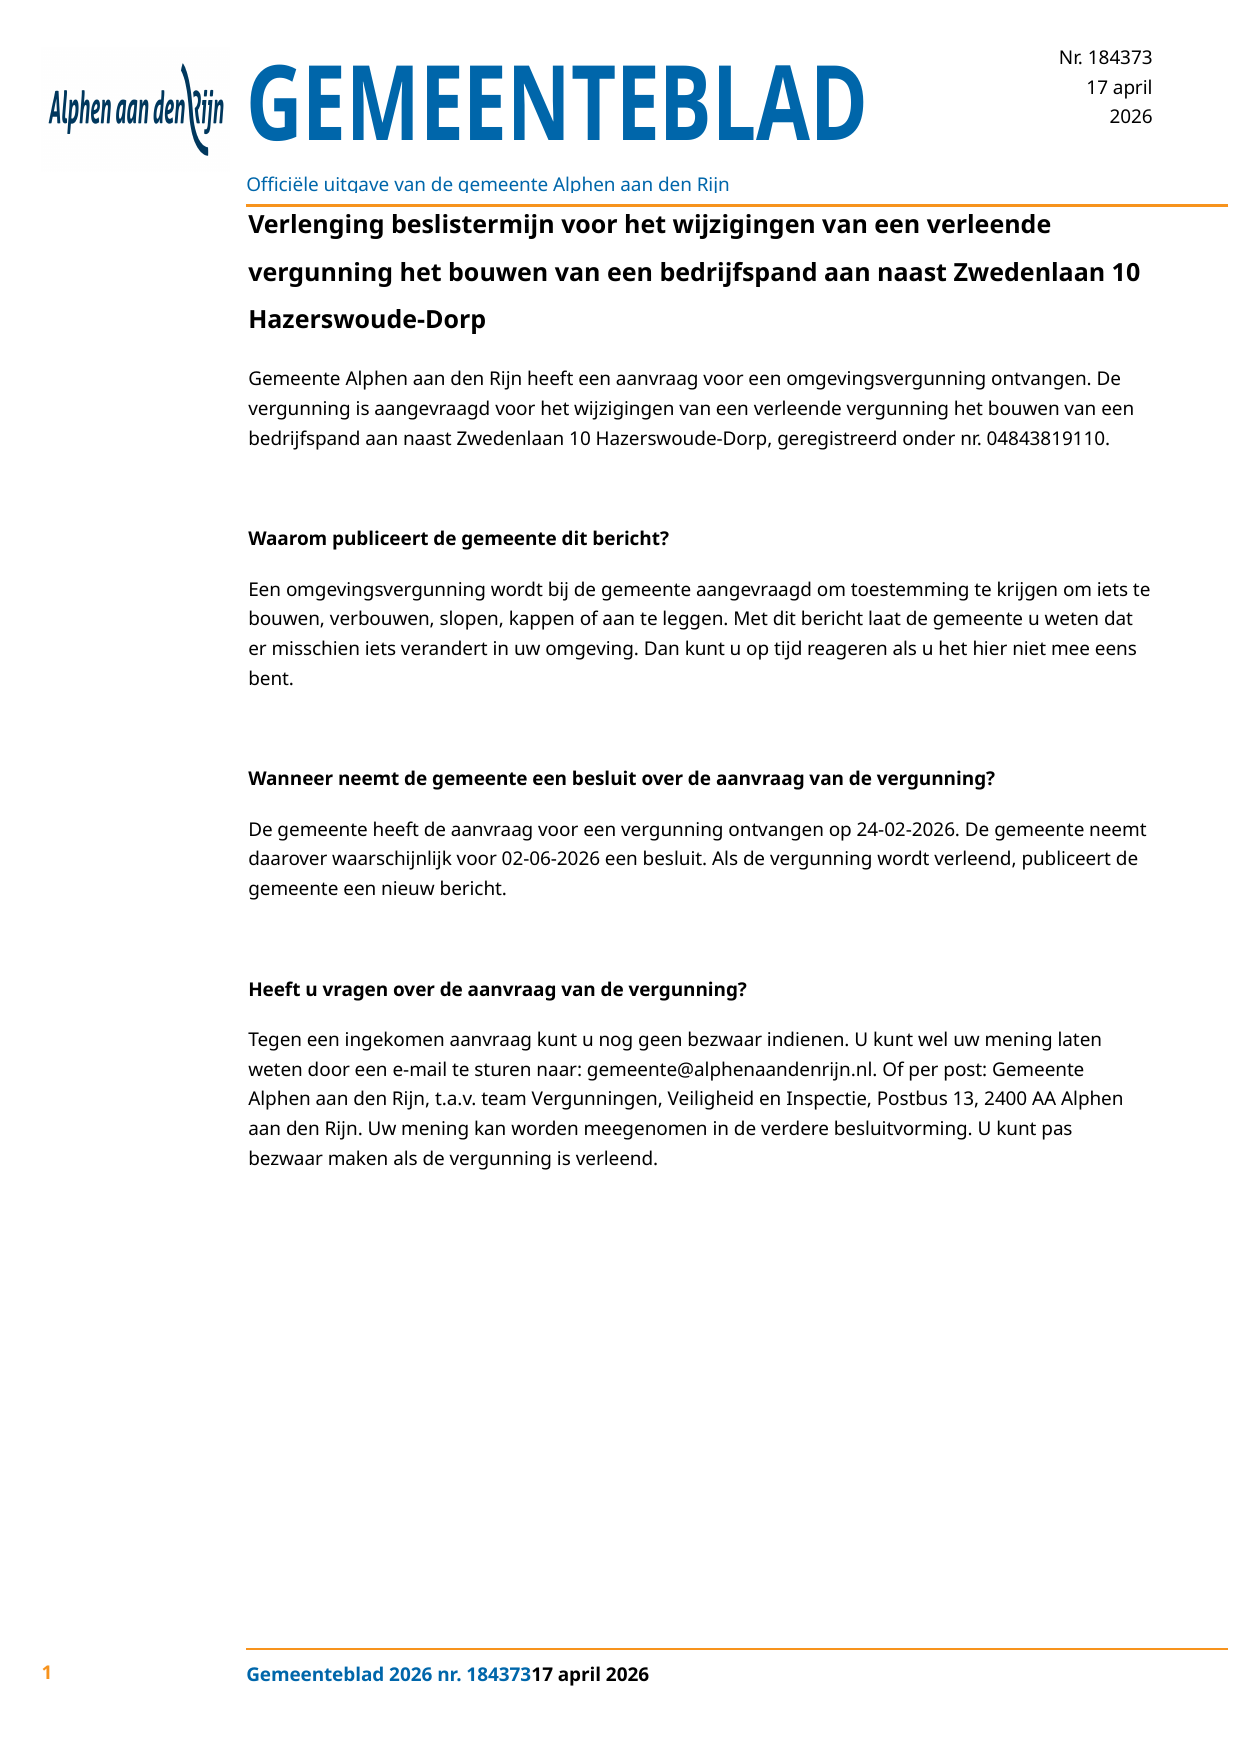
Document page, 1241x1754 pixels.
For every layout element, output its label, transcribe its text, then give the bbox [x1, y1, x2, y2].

text Gemeente Alphen aan den Rijn heeft een aanvraag voor een omgevingsvergunning ontvangen. De vergunning is aangevraagd voor het wijzigingen van een verleende vergunning het bouwen van een bedrijfspand aan naast Zwedenlaan 10 Hazerswoude-Dorp, geregistreerd onder nr. 04843819110. [248, 366, 1152, 450]
text De gemeente heeft de aanvraag voor een vergunning ontvangen op 24-02-2026. De gemeente neemt daarover waarschijnlijk voor 02-06-2026 een besluit. Als de vergunning wordt verleend, publiceert de gemeente een nieuw bericht. [248, 816, 1152, 901]
text Waarom publiceert de gemeente dit bericht? [248, 526, 1152, 551]
picture [41, 47, 231, 172]
text Verlenging beslistermijn voor het wijzigingen van een verleende vergunning het bouwen van een bedrijfspand aan naast Zwedenlaan 10 Hazerswoude-Dorp [248, 207, 1152, 336]
text Tegen een ingekomen aanvraag kunt u nog geen bezwaar indienen. U kunt wel uw mening laten weten door een e-mail te sturen naar: gemeente@alphenaandenrijn.nl. Of per post: Gemeente Alphen aan den Rijn, t.a.v. team Vergunningen, Veiligheid en Inspectie, Postbus 13, 2400 AA Alphen aan den Rijn. Uw mening kan worden meegenomen in de verdere besluitvorming. U kunt pas bezwaar maken als de vergunning is verleend. [248, 1026, 1152, 1170]
text Heeft u vragen over de aanvraag van de vergunning? [248, 976, 1152, 1002]
text Wanneer neemt de gemeente een besluit over de aanvraag van de vergunning? [248, 766, 1152, 791]
text Een omgevingsvergunning wordt bij de gemeente aangevraagd om toestemming te krijgen om iets te bouwen, verbouwen, slopen, kappen of aan te leggen. Met dit bericht laat de gemeente u weten dat er misschien iets verandert in uw omgeving. Dan kunt u op tijd reageren als u het hier niet mee eens bent. [248, 576, 1152, 690]
